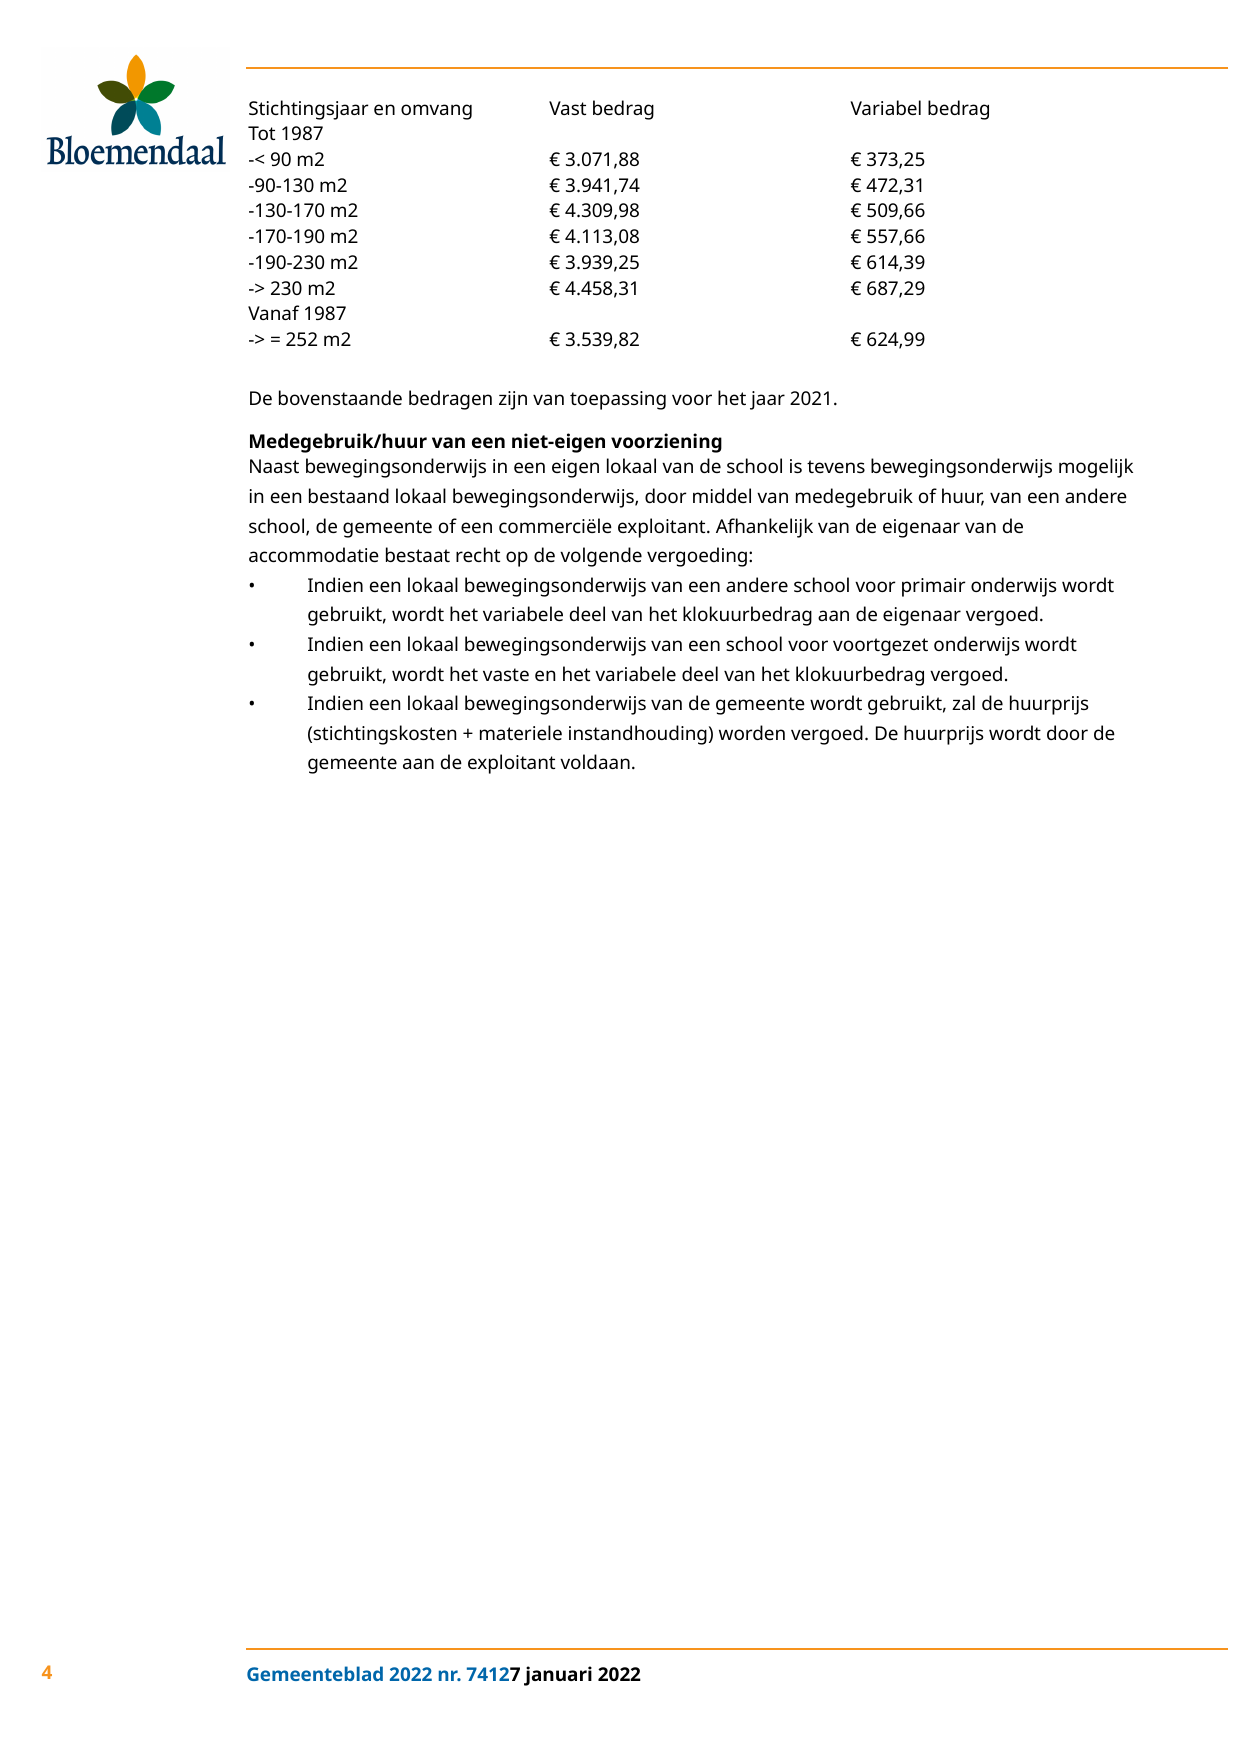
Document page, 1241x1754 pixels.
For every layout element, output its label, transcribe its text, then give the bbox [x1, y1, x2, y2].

table_cell Tot 1987 [248, 121, 549, 146]
table_cell € 687,29 [850, 275, 1152, 301]
table_cell € 472,31 [850, 172, 1152, 198]
text Naast bewegingsonderwijs in een eigen lokaal van de school is tevens bewegingsonderwijs mogelijk in een bestaand lokaal bewegingsonderwijs, door middel van medegebruik of huur, van een andere school, de gemeente of een commerciële exploitant. Afhankelijk van de eigenaar van de accommodatie bestaat recht op de volgende vergoeding: [248, 454, 1152, 568]
table_cell € 4.309,98 [549, 198, 850, 223]
table_cell € 509,66 [850, 198, 1152, 223]
table_cell € 614,39 [850, 249, 1152, 275]
table_cell € 624,99 [850, 326, 1152, 352]
table_cell € 4.113,08 [549, 224, 850, 249]
list Indien een lokaal bewegingsonderwijs van de gemeente wordt gebruikt, zal de huurprijs (stichtingskosten + materiele instandhouding) worden vergoed. De huurprijs wordt door de gemeente aan de exploitant voldaan. [248, 690, 1152, 775]
table_cell -> = 252 m2 [248, 326, 549, 352]
table_header Vast bedrag [549, 95, 850, 121]
table_cell Vanaf 1987 [248, 301, 549, 326]
table_cell € 373,25 [850, 146, 1152, 172]
table_cell -> 230 m2 [248, 275, 549, 301]
picture [41, 47, 231, 172]
list Indien een lokaal bewegingsonderwijs van een school voor voortgezet onderwijs wordt gebruikt, wordt het vaste en het variabele deel van het klokuurbedrag vergoed. [248, 631, 1152, 687]
table_cell [850, 301, 1152, 326]
table_cell € 4.458,31 [549, 275, 850, 301]
table_cell [549, 301, 850, 326]
table_cell € 557,66 [850, 224, 1152, 249]
table_cell € 3.071,88 [549, 146, 850, 172]
table_cell [549, 121, 850, 146]
list Indien een lokaal bewegingsonderwijs van een andere school voor primair onderwijs wordt gebruikt, wordt het variabele deel van het klokuurbedrag aan de eigenaar vergoed. [248, 572, 1152, 627]
table_header Variabel bedrag [850, 95, 1152, 121]
table_cell € 3.941,74 [549, 172, 850, 198]
table_header Stichtingsjaar en omvang [248, 95, 549, 121]
table_cell € 3.539,82 [549, 326, 850, 352]
table_cell -190-230 m2 [248, 249, 549, 275]
table_cell [850, 121, 1152, 146]
table_cell -170-190 m2 [248, 224, 549, 249]
table_cell -< 90 m2 [248, 146, 549, 172]
text De bovenstaande bedragen zijn van toepassing voor het jaar 2021. [248, 385, 1152, 411]
table_cell € 3.939,25 [549, 249, 850, 275]
text Medegebruik/huur van een niet-eigen voorziening [248, 428, 1152, 454]
table_cell -90-130 m2 [248, 172, 549, 198]
table_cell -130-170 m2 [248, 198, 549, 223]
